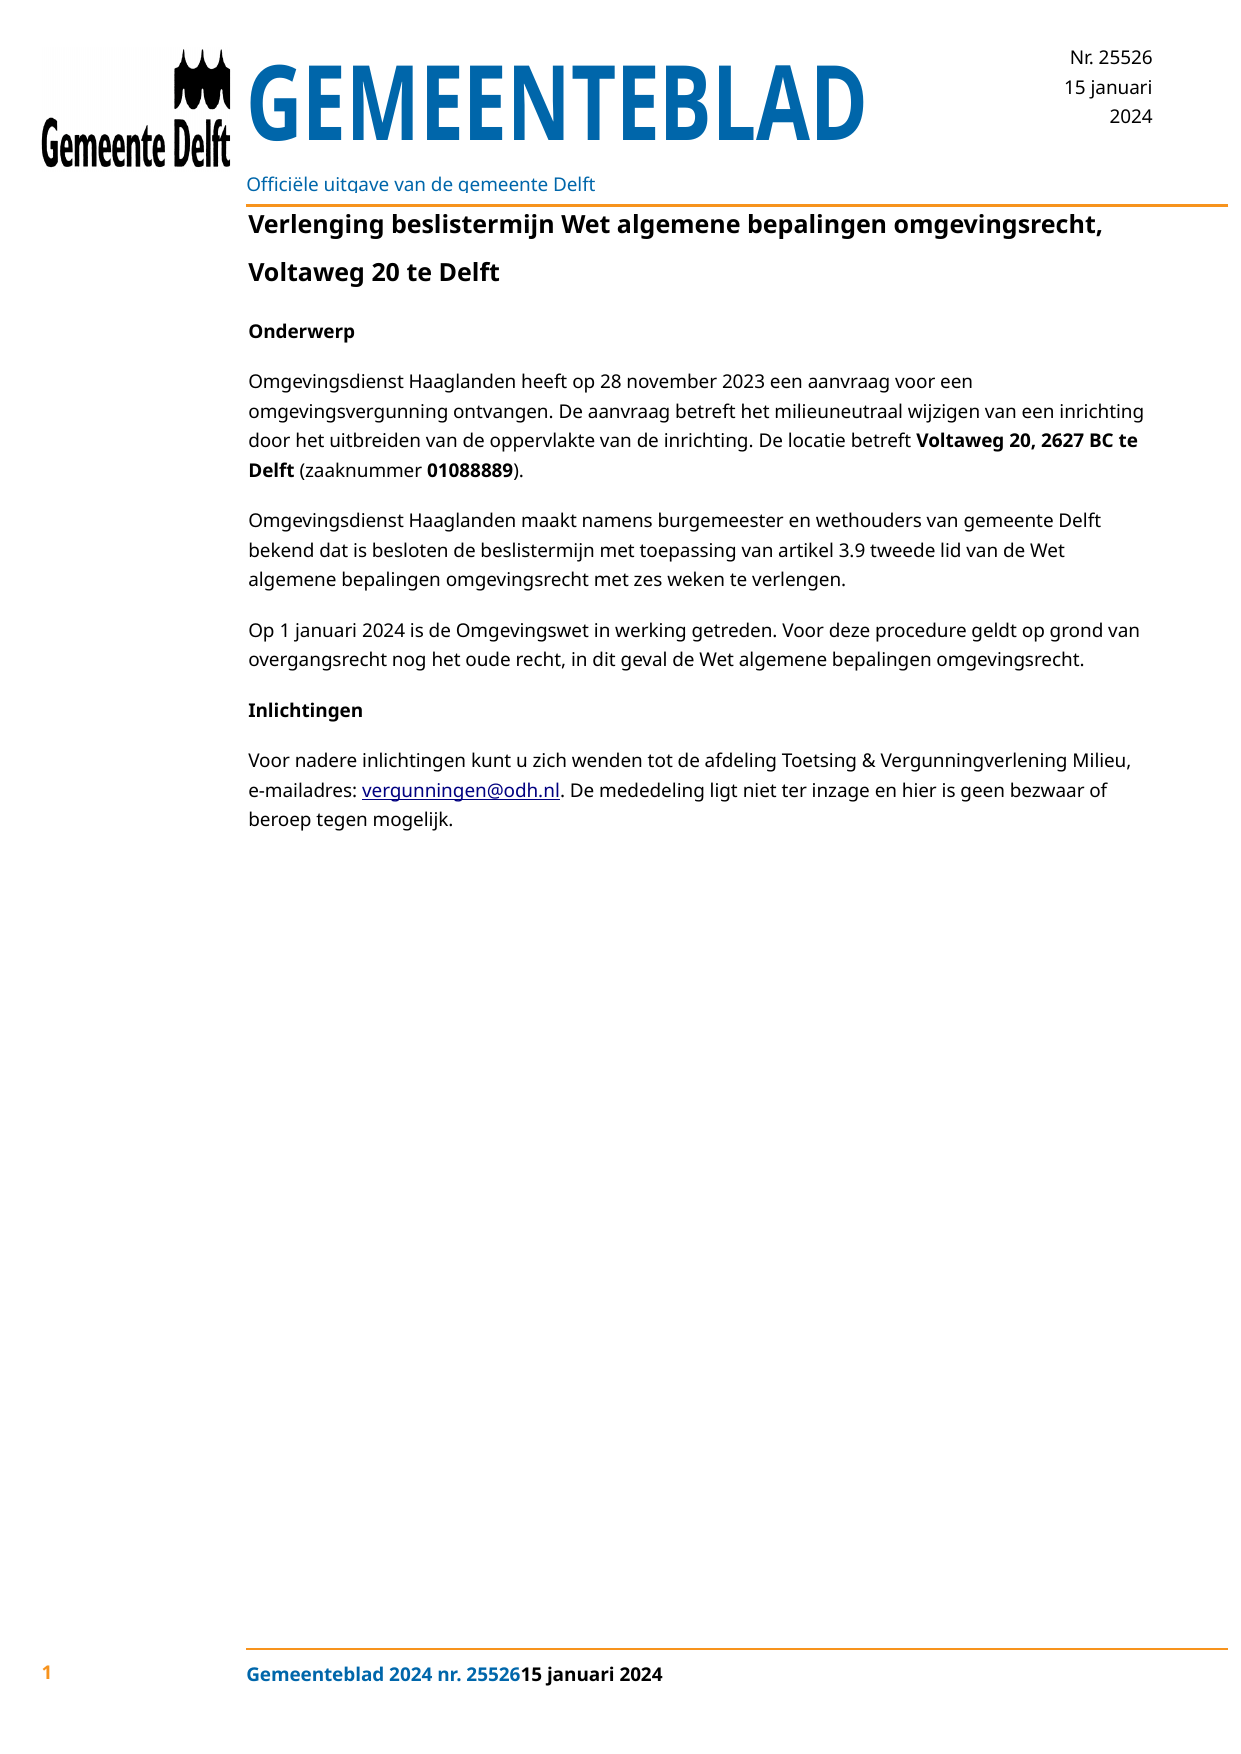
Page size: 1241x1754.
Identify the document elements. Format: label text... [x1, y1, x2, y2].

picture [41, 47, 231, 172]
text Omgevingsdienst Haaglanden heeft op 28 november 2023 een aanvraag voor een omgevingsvergunning ontvangen. De aanvraag betreft het milieuneutraal wijzigen van een inrichting door het uitbreiden van de oppervlakte van de inrichting. De locatie betreft Voltaweg 20, 2627 BC te Delft (zaaknummer 01088889). [248, 368, 1152, 483]
text Voor nadere inlichtingen kunt u zich wenden tot de afdeling Toetsing & Vergunningverlening Milieu, e-mailadres: vergunningen@odh.nl. De mededeling ligt niet ter inzage en hier is geen bezwaar of beroep tegen mogelijk. [248, 747, 1152, 832]
text Op 1 januari 2024 is de Omgevingswet in werking getreden. Voor deze procedure geldt op grond van overgangsrecht nog het oude recht, in dit geval de Wet algemene bepalingen omgevingsrecht. [248, 617, 1152, 672]
text Omgevingsdienst Haaglanden maakt namens burgemeester en wethouders van gemeente Delft bekend dat is besloten de beslistermijn met toepassing van artikel 3.9 tweede lid van de Wet algemene bepalingen omgevingsrecht met zes weken te verlengen. [248, 507, 1152, 592]
text Verlenging beslistermijn Wet algemene bepalingen omgevingsrecht, Voltaweg 20 te Delft [248, 207, 1152, 288]
text Inlichtingen [248, 697, 1152, 723]
text Onderwerp [248, 318, 1152, 344]
